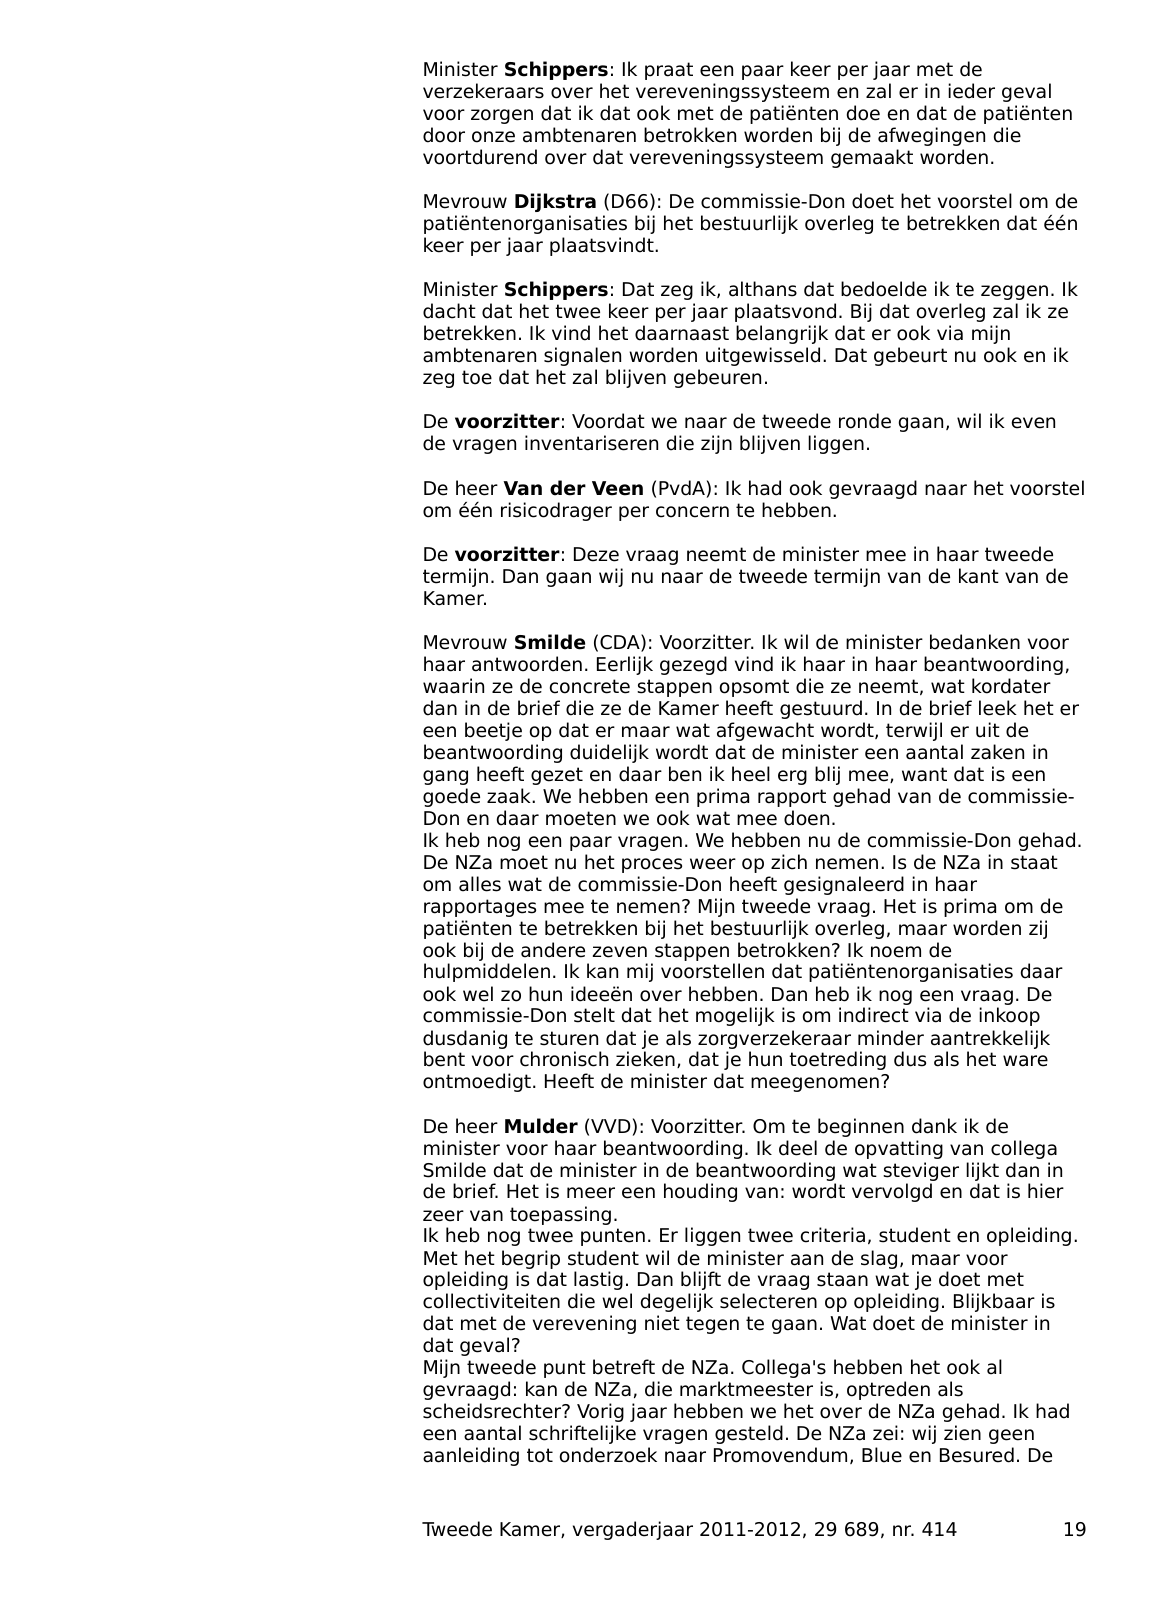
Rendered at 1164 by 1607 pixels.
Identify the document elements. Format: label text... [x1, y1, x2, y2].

text De heer Van der Veen (PvdA): Ik had ook gevraagd naar het voorstel om één risicodrager per concern te hebben. [422, 477, 1087, 521]
text Ik heb nog een paar vragen. We hebben nu de commissie-Don gehad. De NZa moet nu het proces weer op zich nemen. Is de NZa in staat om alles wat de commissie-Don heeft gesignaleerd in haar rapportages mee te nemen? Mijn tweede vraag. Het is prima om de patiënten te betrekken bij het bestuurlijk overleg, maar worden zij ook bij de andere zeven stappen betrokken? Ik noem de hulpmiddelen. Ik kan mij voorstellen dat patiëntenorganisaties daar ook wel zo hun ideeën over hebben. Dan heb ik nog een vraag. De commissie-Don stelt dat het mogelijk is om indirect via de inkoop dusdanig te sturen dat je als zorgverzekeraar minder aantrekkelijk bent voor chronisch zieken, dat je hun toetreding dus als het ware ontmoedigt. Heeft de minister dat meegenomen? [422, 829, 1087, 1093]
text Minister Schippers: Dat zeg ik, althans dat bedoelde ik te zeggen. Ik dacht dat het twee keer per jaar plaatsvond. Bij dat overleg zal ik ze betrekken. Ik vind het daarnaast belangrijk dat er ook via mijn ambtenaren signalen worden uitgewisseld. Dat gebeurt nu ook en ik zeg toe dat het zal blijven gebeuren. [422, 279, 1087, 389]
text De voorzitter: Voordat we naar de tweede ronde gaan, wil ik even de vragen inventariseren die zijn blijven liggen. [422, 411, 1087, 455]
text Minister Schippers: Ik praat een paar keer per jaar met de verzekeraars over het vereveningssysteem en zal er in ieder geval voor zorgen dat ik dat ook met de patiënten doe en dat de patiënten door onze ambtenaren betrokken worden bij de afwegingen die voortdurend over dat vereveningssysteem gemaakt worden. [422, 59, 1087, 169]
text De voorzitter: Deze vraag neemt de minister mee in haar tweede termijn. Dan gaan wij nu naar de tweede termijn van de kant van de Kamer. [422, 544, 1087, 609]
text Mijn tweede punt betreft de NZa. Collega's hebben het ook al gevraagd: kan de NZa, die marktmeester is, optreden als scheidsrechter? Vorig jaar hebben we het over de NZa gehad. Ik had een aantal schriftelijke vragen gesteld. De NZa zei: wij zien geen aanleiding tot onderzoek naar Promovendum, Blue en Besured. De [422, 1357, 1087, 1467]
text De heer Mulder (VVD): Voorzitter. Om te beginnen dank ik de minister voor haar beantwoording. Ik deel de opvatting van collega Smilde dat de minister in de beantwoording wat steviger lijkt dan in de brief. Het is meer een houding van: wordt vervolgd en dat is hier zeer van toepassing. [422, 1116, 1087, 1225]
text Ik heb nog twee punten. Er liggen twee criteria, student en opleiding. Met het begrip student wil de minister aan de slag, maar voor opleiding is dat lastig. Dan blijft de vraag staan wat je doet met collectiviteiten die wel degelijk selecteren op opleiding. Blijkbaar is dat met de verevening niet tegen te gaan. Wat doet de minister in dat geval? [422, 1225, 1087, 1357]
text Mevrouw Dijkstra (D66): De commissie-Don doet het voorstel om de patiëntenorganisaties bij het bestuurlijk overleg te betrekken dat één keer per jaar plaatsvindt. [422, 191, 1087, 257]
text Mevrouw Smilde (CDA): Voorzitter. Ik wil de minister bedanken voor haar antwoorden. Eerlijk gezegd vind ik haar in haar beantwoording, waarin ze de concrete stappen opsomt die ze neemt, wat kordater dan in de brief die ze de Kamer heeft gestuurd. In de brief leek het er een beetje op dat er maar wat afgewacht wordt, terwijl er uit de beantwoording duidelijk wordt dat de minister een aantal zaken in gang heeft gezet en daar ben ik heel erg blij mee, want dat is een goede zaak. We hebben een prima rapport gehad van de commissie-Don en daar moeten we ook wat mee doen. [422, 632, 1087, 829]
